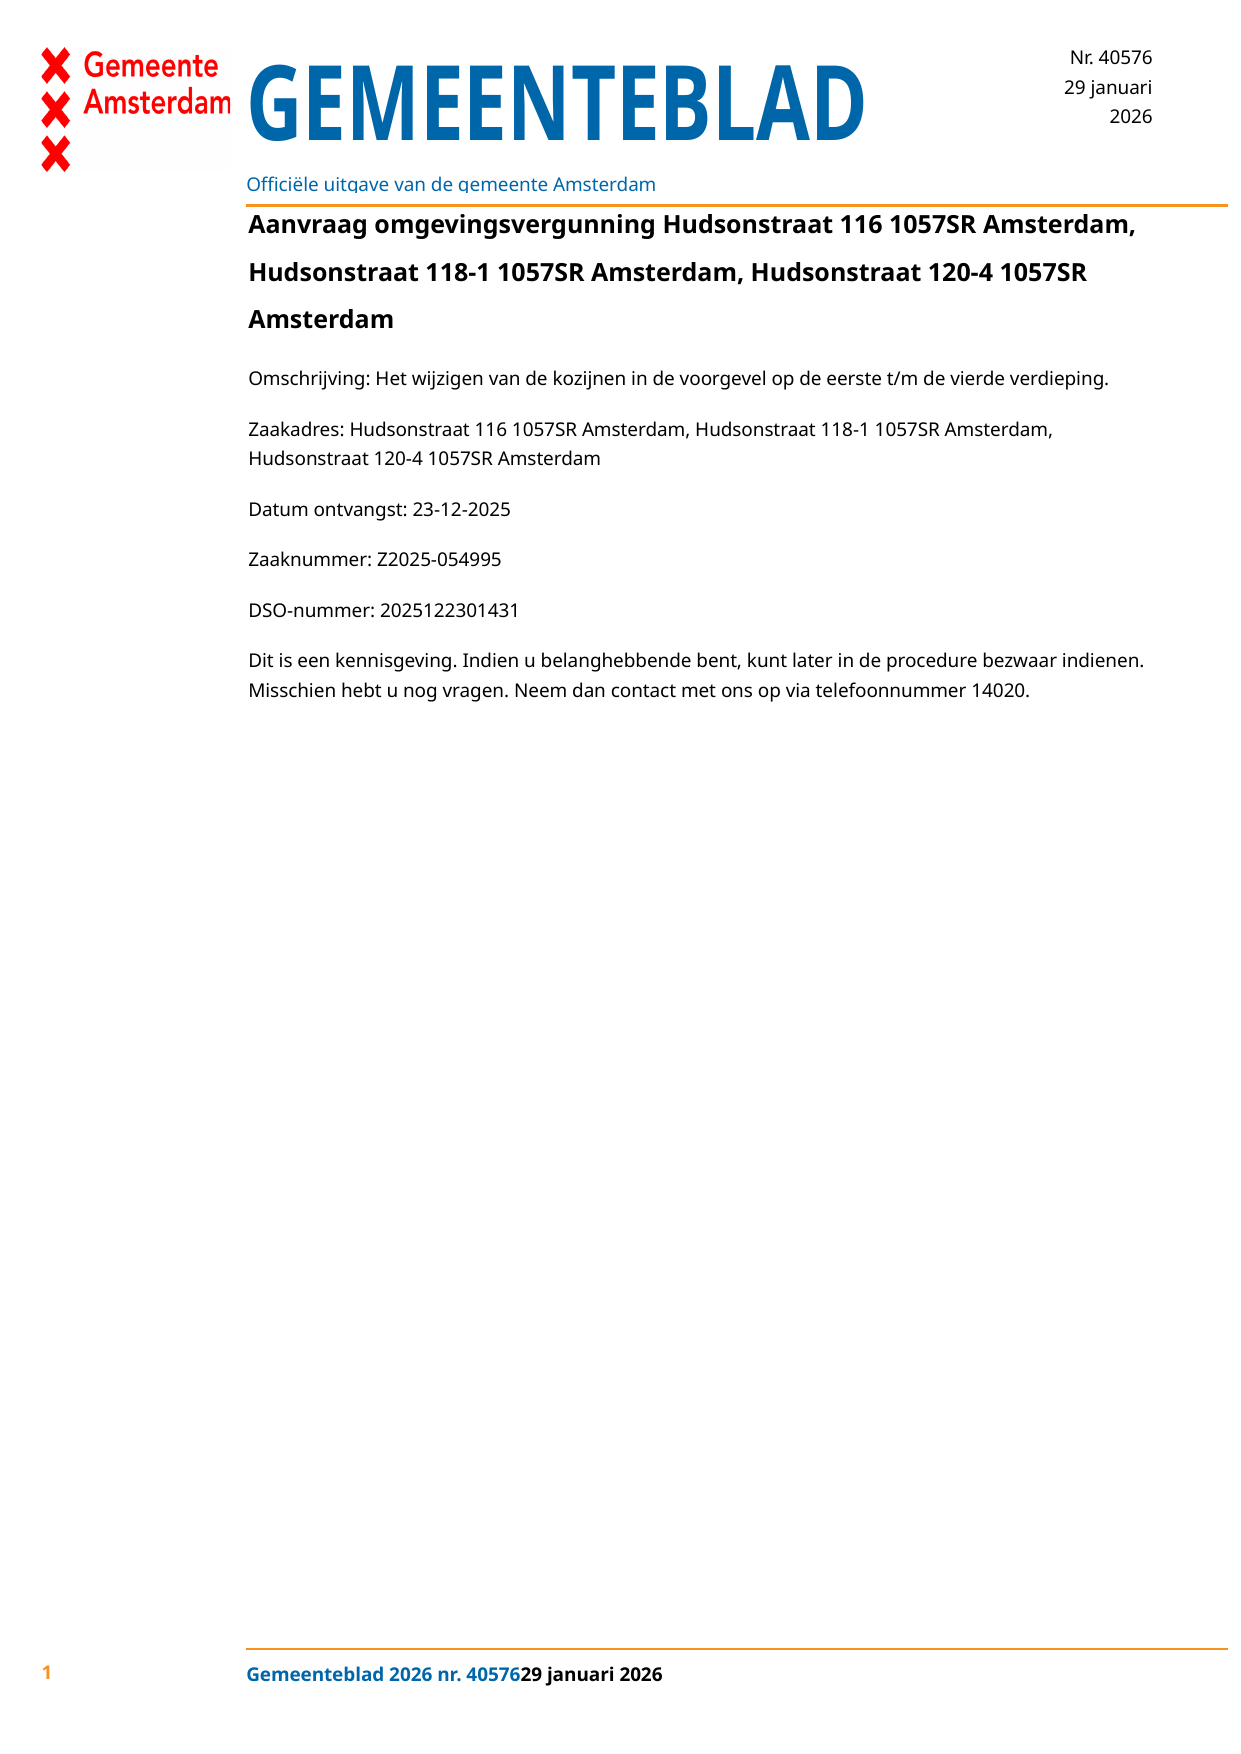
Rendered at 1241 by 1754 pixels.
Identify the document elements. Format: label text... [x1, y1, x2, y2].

text Zaakadres: Hudsonstraat 116 1057SR Amsterdam, Hudsonstraat 118-1 1057SR Amsterdam, Hudsonstraat 120-4 1057SR Amsterdam [248, 416, 1152, 471]
text Zaaknummer: Z2025-054995 [248, 546, 1152, 572]
text Dit is een kennisgeving. Indien u belanghebbende bent, kunt later in de procedure bezwaar indienen. Misschien hebt u nog vragen. Neem dan contact met ons op via telefoonnummer 14020. [248, 647, 1152, 702]
text Aanvraag omgevingsvergunning Hudsonstraat 116 1057SR Amsterdam, Hudsonstraat 118-1 1057SR Amsterdam, Hudsonstraat 120-4 1057SR Amsterdam [248, 207, 1152, 336]
picture [41, 47, 231, 172]
text Omschrijving: Het wijzigen van de kozijnen in de voorgevel op de eerste t/m de vierde verdieping. [248, 366, 1152, 391]
text DSO-nummer: 2025122301431 [248, 597, 1152, 622]
text Datum ontvangst: 23-12-2025 [248, 496, 1152, 522]
